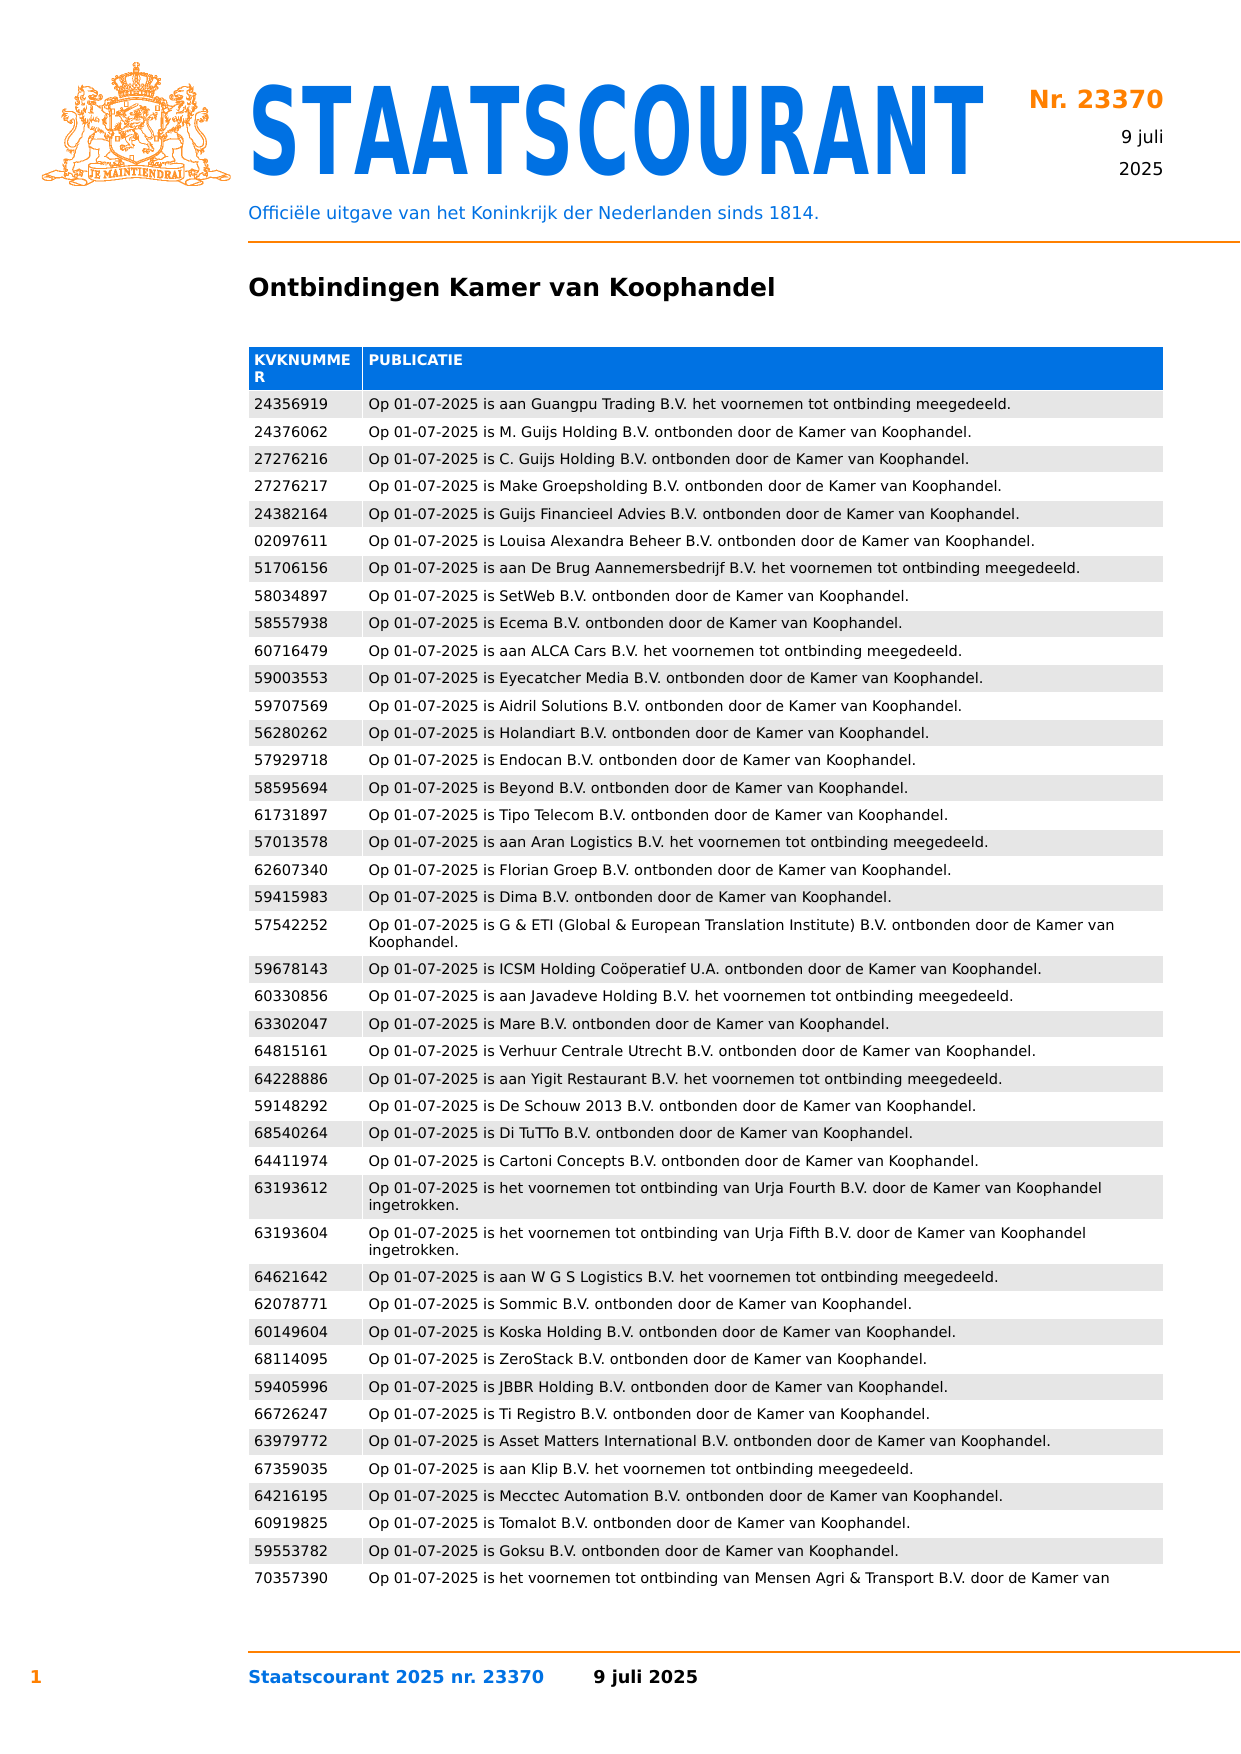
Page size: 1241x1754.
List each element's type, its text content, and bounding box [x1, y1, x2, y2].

table_cell 64815161 [249, 1039, 362, 1065]
table_cell 59678143 [249, 956, 362, 983]
table_cell Op 01-07-2025 is het voornemen tot ontbinding van Urja Fifth B.V. door de Kamer van Koophandel ingetrokken. [363, 1220, 1163, 1263]
table_cell Op 01-07-2025 is Mecctec Automation B.V. ontbonden door de Kamer van Koophandel. [363, 1483, 1163, 1510]
table_cell Op 01-07-2025 is Tipo Telecom B.V. ontbonden door de Kamer van Koophandel. [363, 802, 1163, 829]
table_cell Op 01-07-2025 is Di TuTTo B.V. ontbonden door de Kamer van Koophandel. [363, 1121, 1163, 1147]
table_header PUBLICATIE [363, 347, 1163, 390]
table_cell Op 01-07-2025 is Ti Registro B.V. ontbonden door de Kamer van Koophandel. [363, 1401, 1163, 1427]
table_cell 60330856 [249, 984, 362, 1010]
table_cell Op 01-07-2025 is G & ETI (Global & European Translation Institute) B.V. ontbonden door de Kamer van Koophandel. [363, 912, 1163, 955]
table_cell 57542252 [249, 912, 362, 955]
table_header [25, 62, 248, 241]
table_cell Op 01-07-2025 is aan Guangpu Trading B.V. het voornemen tot ontbinding meegedeeld. [363, 391, 1163, 418]
table_cell 24376062 [249, 419, 362, 445]
table_cell 64411974 [249, 1148, 362, 1174]
table_cell Op 01-07-2025 is Florian Groep B.V. ontbonden door de Kamer van Koophandel. [363, 857, 1163, 883]
table_cell 67359035 [249, 1456, 362, 1482]
table_cell 51706156 [249, 556, 362, 582]
table_cell 64621642 [249, 1264, 362, 1291]
table_cell Op 01-07-2025 is Make Groepsholding B.V. ontbonden door de Kamer van Koophandel. [363, 474, 1163, 500]
table_cell 63979772 [249, 1429, 362, 1455]
table_cell 27276216 [249, 446, 362, 472]
table_cell Op 01-07-2025 is M. Guijs Holding B.V. ontbonden door de Kamer van Koophandel. [363, 419, 1163, 445]
table_cell 56280262 [249, 720, 362, 746]
table_cell 59148292 [249, 1093, 362, 1119]
subtitle Ontbindingen Kamer van Koophandel [248, 273, 1163, 302]
table_cell 02097611 [249, 528, 362, 555]
table_cell 68540264 [249, 1121, 362, 1147]
table_cell Op 01-07-2025 is Aidril Solutions B.V. ontbonden door de Kamer van Koophandel. [363, 693, 1163, 719]
table_cell 24356919 [249, 391, 362, 418]
table_cell Op 01-07-2025 is Louisa Alexandra Beheer B.V. ontbonden door de Kamer van Koophandel. [363, 528, 1163, 555]
table_cell 58034897 [249, 583, 362, 609]
table_cell Op 01-07-2025 is ZeroStack B.V. ontbonden door de Kamer van Koophandel. [363, 1346, 1163, 1373]
table_cell Op 01-07-2025 is aan Aran Logistics B.V. het voornemen tot ontbinding meegedeeld. [363, 830, 1163, 856]
table_cell Op 01-07-2025 is Verhuur Centrale Utrecht B.V. ontbonden door de Kamer van Koophandel. [363, 1039, 1163, 1065]
table_cell 60919825 [249, 1511, 362, 1537]
table_cell 61731897 [249, 802, 362, 829]
table_cell 59707569 [249, 693, 362, 719]
table_cell 64216195 [249, 1483, 362, 1510]
table_cell Op 01-07-2025 is Ecema B.V. ontbonden door de Kamer van Koophandel. [363, 611, 1163, 637]
table_cell 27276217 [249, 474, 362, 500]
picture [41, 62, 231, 186]
table_cell 62078771 [249, 1292, 362, 1318]
table_cell Op 01-07-2025 is Asset Matters International B.V. ontbonden door de Kamer van Koophandel. [363, 1429, 1163, 1455]
table_cell Op 01-07-2025 is Tomalot B.V. ontbonden door de Kamer van Koophandel. [363, 1511, 1163, 1537]
table_cell Op 01-07-2025 is JBBR Holding B.V. ontbonden door de Kamer van Koophandel. [363, 1374, 1163, 1400]
table_cell 58557938 [249, 611, 362, 637]
table_cell 63193612 [249, 1175, 362, 1219]
table_cell 59415983 [249, 885, 362, 911]
table_cell 66726247 [249, 1401, 362, 1427]
table_cell Op 01-07-2025 is aan ALCA Cars B.V. het voornemen tot ontbinding meegedeeld. [363, 638, 1163, 664]
table_cell Op 01-07-2025 is Sommic B.V. ontbonden door de Kamer van Koophandel. [363, 1292, 1163, 1318]
table_cell Op 01-07-2025 is Cartoni Concepts B.V. ontbonden door de Kamer van Koophandel. [363, 1148, 1163, 1174]
table_cell Op 01-07-2025 is SetWeb B.V. ontbonden door de Kamer van Koophandel. [363, 583, 1163, 609]
table_cell 70357390 [249, 1566, 362, 1592]
table_cell Op 01-07-2025 is De Schouw 2013 B.V. ontbonden door de Kamer van Koophandel. [363, 1093, 1163, 1119]
table_cell 24382164 [249, 501, 362, 527]
table_cell Op 01-07-2025 is ICSM Holding Coöperatief U.A. ontbonden door de Kamer van Koophandel. [363, 956, 1163, 983]
table_cell Op 01-07-2025 is C. Guijs Holding B.V. ontbonden door de Kamer van Koophandel. [363, 446, 1163, 472]
table_cell 57929718 [249, 748, 362, 774]
table_cell 9 juli [998, 121, 1240, 153]
table_header Nr. 23370 [998, 62, 1240, 121]
table_cell Op 01-07-2025 is aan Javadeve Holding B.V. het voornemen tot ontbinding meegedeeld. [363, 984, 1163, 1010]
table_cell 60149604 [249, 1319, 362, 1345]
table_cell Officiële uitgave van het Koninkrijk der Nederlanden sinds 1814. [248, 203, 1240, 241]
table_cell Op 01-07-2025 is Mare B.V. ontbonden door de Kamer van Koophandel. [363, 1011, 1163, 1037]
table_cell 64228886 [249, 1066, 362, 1092]
table_cell 60716479 [249, 638, 362, 664]
table_cell Op 01-07-2025 is Koska Holding B.V. ontbonden door de Kamer van Koophandel. [363, 1319, 1163, 1345]
table_cell 59553782 [249, 1538, 362, 1564]
table_cell Op 01-07-2025 is Guijs Financieel Advies B.V. ontbonden door de Kamer van Koophandel. [363, 501, 1163, 527]
table_cell Op 01-07-2025 is Holandiart B.V. ontbonden door de Kamer van Koophandel. [363, 720, 1163, 746]
table_header STAATSCOURANT [248, 62, 998, 203]
table_cell 2025 [998, 153, 1240, 203]
table_cell Op 01-07-2025 is het voornemen tot ontbinding van Mensen Agri & Transport B.V. door de Kamer van [363, 1566, 1163, 1592]
table_cell Op 01-07-2025 is Goksu B.V. ontbonden door de Kamer van Koophandel. [363, 1538, 1163, 1564]
table_cell Op 01-07-2025 is aan De Brug Aannemersbedrijf B.V. het voornemen tot ontbinding meegedeeld. [363, 556, 1163, 582]
table_cell 63302047 [249, 1011, 362, 1037]
table_cell Op 01-07-2025 is aan W G S Logistics B.V. het voornemen tot ontbinding meegedeeld. [363, 1264, 1163, 1291]
table_cell 59405996 [249, 1374, 362, 1400]
table_cell Op 01-07-2025 is Dima B.V. ontbonden door de Kamer van Koophandel. [363, 885, 1163, 911]
table_cell Op 01-07-2025 is Beyond B.V. ontbonden door de Kamer van Koophandel. [363, 775, 1163, 801]
table_cell Op 01-07-2025 is Eyecatcher Media B.V. ontbonden door de Kamer van Koophandel. [363, 665, 1163, 692]
table_cell 63193604 [249, 1220, 362, 1263]
table_header KVKNUMMER [249, 347, 362, 390]
table_cell 59003553 [249, 665, 362, 692]
table_cell Op 01-07-2025 is Endocan B.V. ontbonden door de Kamer van Koophandel. [363, 748, 1163, 774]
table_cell 57013578 [249, 830, 362, 856]
table_cell Op 01-07-2025 is aan Klip B.V. het voornemen tot ontbinding meegedeeld. [363, 1456, 1163, 1482]
table_cell 68114095 [249, 1346, 362, 1373]
table_cell 62607340 [249, 857, 362, 883]
table_cell 58595694 [249, 775, 362, 801]
table_cell Op 01-07-2025 is het voornemen tot ontbinding van Urja Fourth B.V. door de Kamer van Koophandel ingetrokken. [363, 1175, 1163, 1219]
table_cell Op 01-07-2025 is aan Yigit Restaurant B.V. het voornemen tot ontbinding meegedeeld. [363, 1066, 1163, 1092]
